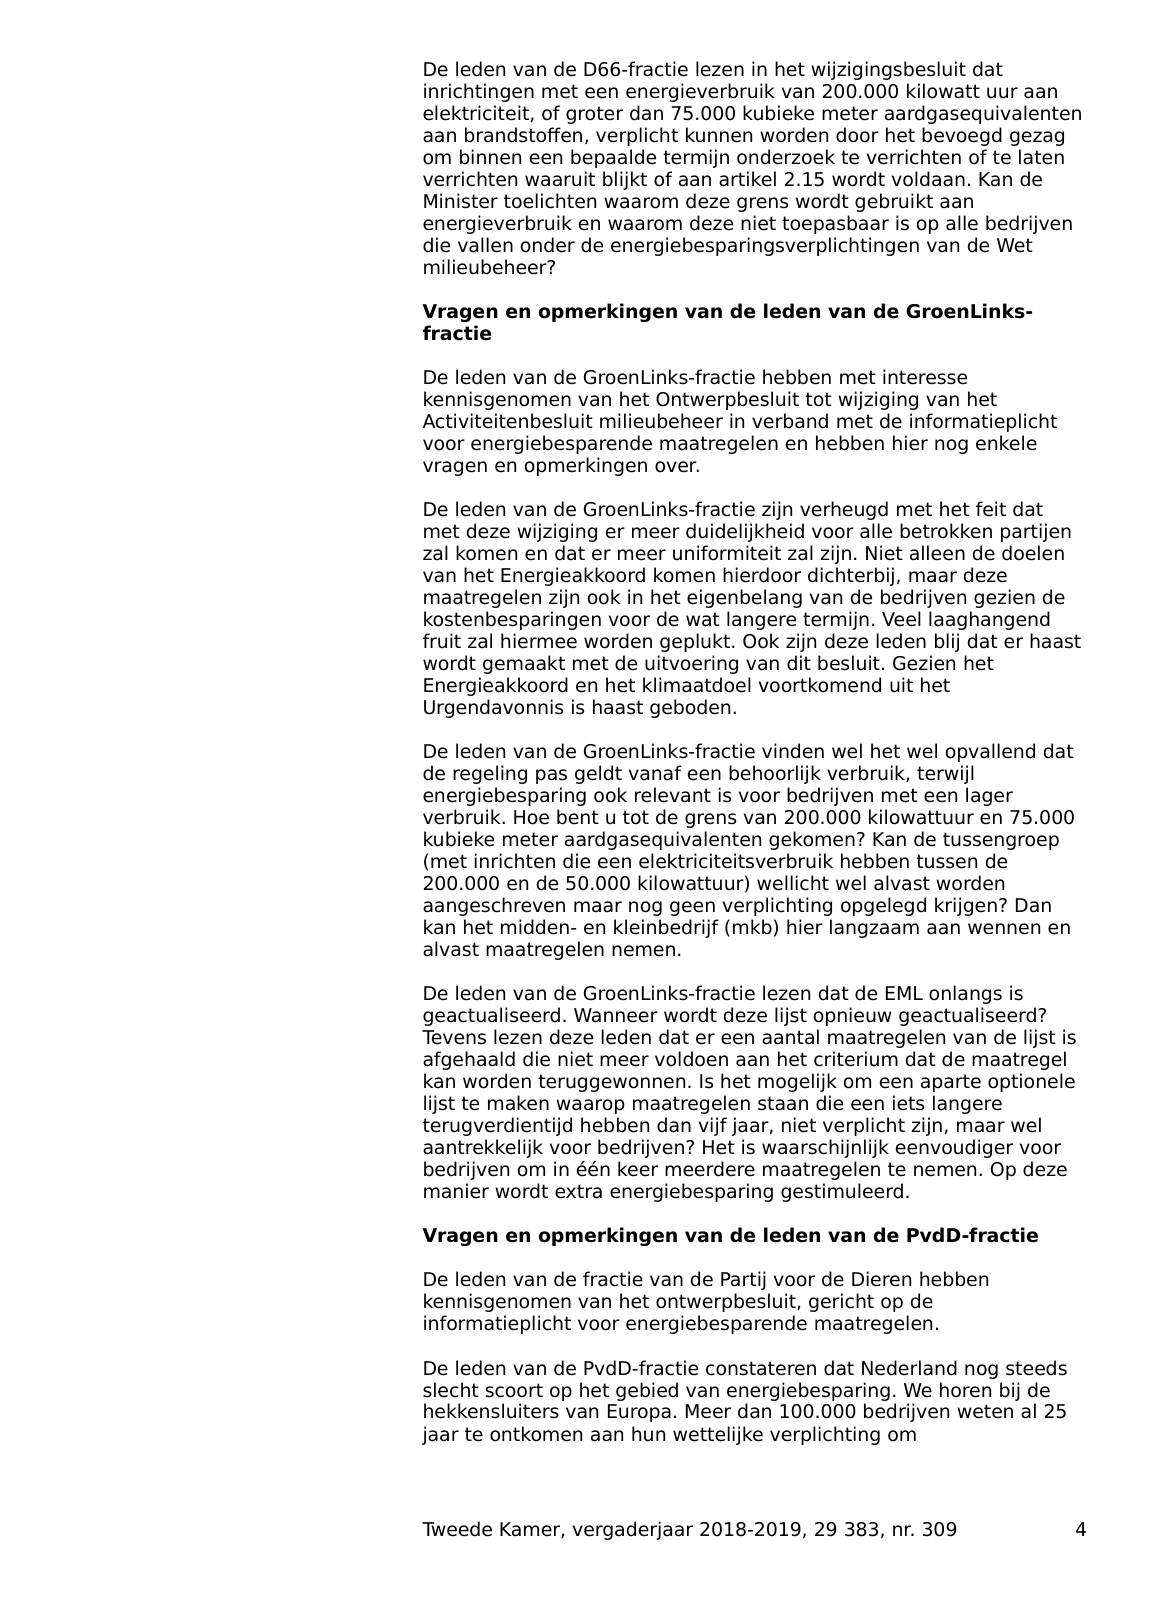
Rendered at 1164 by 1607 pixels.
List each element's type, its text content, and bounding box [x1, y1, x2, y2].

text De leden van de GroenLinks-fractie hebben met interesse kennisgenomen van het Ontwerpbesluit tot wijziging van het Activiteitenbesluit milieubeheer in verband met de informatieplicht voor energiebesparende maatregelen en hebben hier nog enkele vragen en opmerkingen over. [422, 367, 1087, 477]
text De leden van de D66-fractie lezen in het wijzigingsbesluit dat inrichtingen met een energieverbruik van 200.000 kilowatt uur aan elektriciteit, of groter dan 75.000 kubieke meter aardgasequivalenten aan brandstoffen, verplicht kunnen worden door het bevoegd gezag om binnen een bepaalde termijn onderzoek te verrichten of te laten verrichten waaruit blijkt of aan artikel 2.15 wordt voldaan. Kan de Minister toelichten waarom deze grens wordt gebruikt aan energieverbruik en waarom deze niet toepasbaar is op alle bedrijven die vallen onder de energiebesparingsverplichtingen van de Wet milieubeheer? [422, 59, 1087, 279]
text De leden van de GroenLinks-fractie lezen dat de EML onlangs is geactualiseerd. Wanneer wordt deze lijst opnieuw geactualiseerd? Tevens lezen deze leden dat er een aantal maatregelen van de lijst is afgehaald die niet meer voldoen aan het criterium dat de maatregel kan worden teruggewonnen. Is het mogelijk om een aparte optionele lijst te maken waarop maatregelen staan die een iets langere terugverdientijd hebben dan vijf jaar, niet verplicht zijn, maar wel aantrekkelijk voor bedrijven? Het is waarschijnlijk eenvoudiger voor bedrijven om in één keer meerdere maatregelen te nemen. Op deze manier wordt extra energiebesparing gestimuleerd. [422, 983, 1087, 1203]
text De leden van de GroenLinks-fractie zijn verheugd met het feit dat met deze wijziging er meer duidelijkheid voor alle betrokken partijen zal komen en dat er meer uniformiteit zal zijn. Niet alleen de doelen van het Energieakkoord komen hierdoor dichterbij, maar deze maatregelen zijn ook in het eigenbelang van de bedrijven gezien de kostenbesparingen voor de wat langere termijn. Veel laaghangend fruit zal hiermee worden geplukt. Ook zijn deze leden blij dat er haast wordt gemaakt met de uitvoering van dit besluit. Gezien het Energieakkoord en het klimaatdoel voortkomend uit het Urgendavonnis is haast geboden. [422, 499, 1087, 719]
text De leden van de PvdD-fractie constateren dat Nederland nog steeds slecht scoort op het gebied van energiebesparing. We horen bij de hekkensluiters van Europa. Meer dan 100.000 bedrijven weten al 25 jaar te ontkomen aan hun wettelijke verplichting om [422, 1357, 1087, 1445]
subtitle Vragen en opmerkingen van de leden van de GroenLinks-fractie [422, 301, 1087, 345]
text De leden van de fractie van de Partij voor de Dieren hebben kennisgenomen van het ontwerpbesluit, gericht op de informatieplicht voor energiebesparende maatregelen. [422, 1269, 1087, 1335]
text De leden van de GroenLinks-fractie vinden wel het wel opvallend dat de regeling pas geldt vanaf een behoorlijk verbruik, terwijl energiebesparing ook relevant is voor bedrijven met een lager verbruik. Hoe bent u tot de grens van 200.000 kilowattuur en 75.000 kubieke meter aardgasequivalenten gekomen? Kan de tussengroep (met inrichten die een elektriciteitsverbruik hebben tussen de 200.000 en de 50.000 kilowattuur) wellicht wel alvast worden aangeschreven maar nog geen verplichting opgelegd krijgen? Dan kan het midden- en kleinbedrijf (mkb) hier langzaam aan wennen en alvast maatregelen nemen. [422, 741, 1087, 961]
subtitle Vragen en opmerkingen van de leden van de PvdD-fractie [422, 1225, 1087, 1247]
